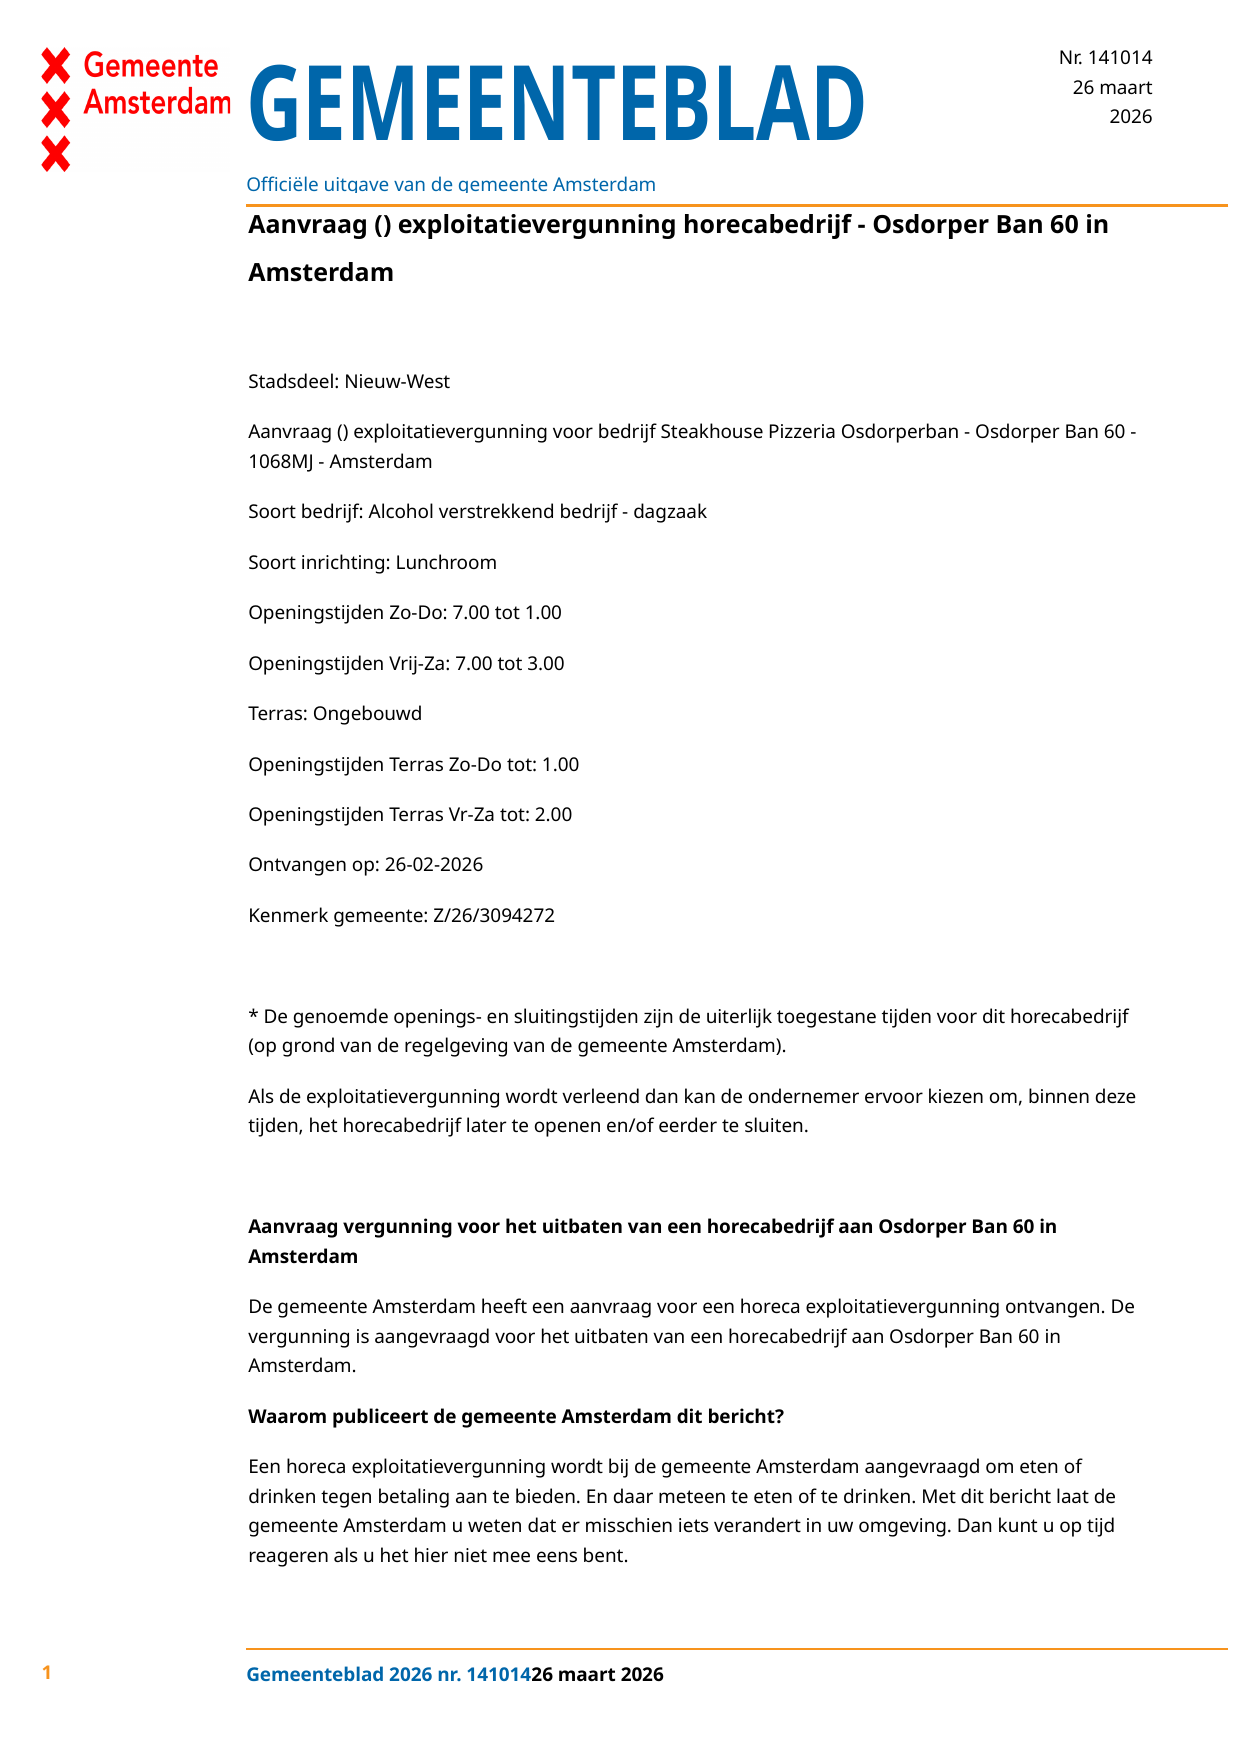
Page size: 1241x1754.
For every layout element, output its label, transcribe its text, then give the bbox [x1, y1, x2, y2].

text Een horeca exploitatievergunning wordt bij de gemeente Amsterdam aangevraagd om eten of drinken tegen betaling aan te bieden. En daar meteen te eten of te drinken. Met dit bericht laat de gemeente Amsterdam u weten dat er misschien iets verandert in uw omgeving. Dan kunt u op tijd reageren als u het hier niet mee eens bent. [248, 1453, 1152, 1568]
text Kenmerk gemeente: Z/26/3094272 [248, 902, 1152, 928]
text Stadsdeel: Nieuw-West [248, 368, 1152, 394]
text Openingstijden Zo-Do: 7.00 tot 1.00 [248, 599, 1152, 625]
text Aanvraag () exploitatievergunning horecabedrijf - Osdorper Ban 60 in Amsterdam [248, 207, 1152, 288]
picture [41, 47, 231, 172]
text Waarom publiceert de gemeente Amsterdam dit bericht? [248, 1403, 1152, 1429]
text Soort bedrijf: Alcohol verstrekkend bedrijf - dagzaak [248, 499, 1152, 524]
text Openingstijden Terras Zo-Do tot: 1.00 [248, 751, 1152, 777]
text * De genoemde openings- en sluitingstijden zijn de uiterlijk toegestane tijden voor dit horecabedrijf (op grond van de regelgeving van de gemeente Amsterdam). [248, 1003, 1152, 1058]
text Aanvraag vergunning voor het uitbaten van een horecabedrijf aan Osdorper Ban 60 in Amsterdam [248, 1213, 1152, 1269]
text De gemeente Amsterdam heeft een aanvraag voor een horeca exploitatievergunning ontvangen. De vergunning is aangevraagd voor het uitbaten van een horecabedrijf aan Osdorper Ban 60 in Amsterdam. [248, 1293, 1152, 1378]
text Terras: Ongebouwd [248, 700, 1152, 726]
text Openingstijden Vrij-Za: 7.00 tot 3.00 [248, 650, 1152, 676]
text Soort inrichting: Lunchroom [248, 549, 1152, 575]
text Aanvraag () exploitatievergunning voor bedrijf Steakhouse Pizzeria Osdorperban - Osdorper Ban 60 - 1068MJ - Amsterdam [248, 419, 1152, 474]
text Ontvangen op: 26-02-2026 [248, 852, 1152, 877]
text Openingstijden Terras Vr-Za tot: 2.00 [248, 801, 1152, 827]
text Als de exploitatievergunning wordt verleend dan kan de ondernemer ervoor kiezen om, binnen deze tijden, het horecabedrijf later te openen en/of eerder te sluiten. [248, 1083, 1152, 1138]
